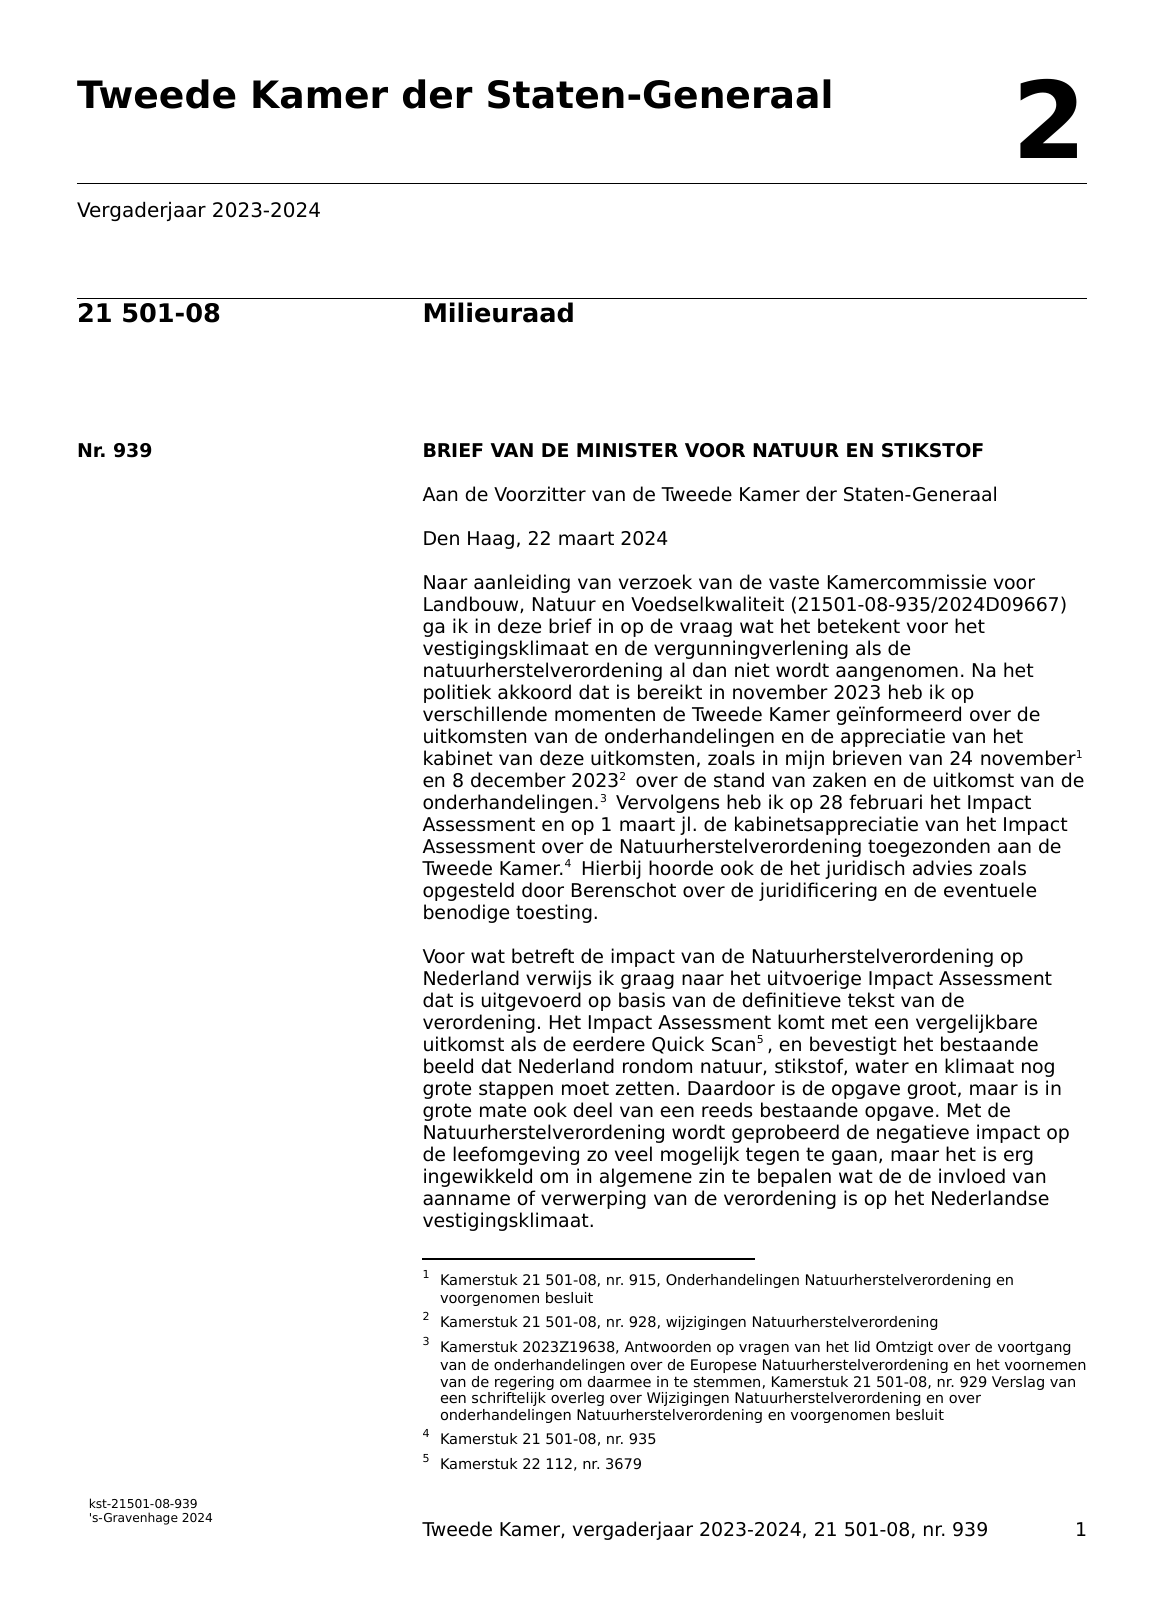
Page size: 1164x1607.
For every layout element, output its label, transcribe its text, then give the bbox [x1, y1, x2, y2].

table_header 2 [886, 59, 1087, 183]
text Aan de Voorzitter van de Tweede Kamer der Staten-Generaal [422, 484, 1087, 506]
text 's-Gravenhage 2024 [88, 1511, 323, 1525]
text Kamerstuk 21 501-08, nr. 935 [422, 1427, 1087, 1449]
text Voor wat betreft de impact van de Natuurherstelverordening op Nederland verwijs ik graag naar het uitvoerige Impact Assessment dat is uitgevoerd op basis van de definitieve tekst van de verordening. Het Impact Assessment komt met een vergelijkbare uitkomst als de eerdere Quick Scan, en bevestigt het bestaande beeld dat Nederland rondom natuur, stikstof, water en klimaat nog grote stappen moet zetten. Daardoor is de opgave groot, maar is in grote mate ook deel van een reeds bestaande opgave. Met de Natuurherstelverordening wordt geprobeerd de negatieve impact op de leefomgeving zo veel mogelijk tegen te gaan, maar het is erg ingewikkeld om in algemene zin te bepalen wat de de invloed van aanname of verwerping van de verordening is op het Nederlandse vestigingsklimaat. [422, 946, 1087, 1232]
subtitle Nr. 939 BRIEF VAN DE MINISTER VOOR NATUUR EN STIKSTOF [77, 440, 1087, 462]
text Den Haag, 22 maart 2024 [422, 528, 1087, 550]
text Kamerstuk 21 501-08, nr. 915, Onderhandelingen Natuurherstelverordening en voorgenomen besluit [422, 1268, 1087, 1307]
text Kamerstuk 2023Z19638, Antwoorden op vragen van het lid Omtzigt over de voortgang van de onderhandelingen over de Europese Natuurherstelverordening en het voornemen van de regering om daarmee in te stemmen, Kamerstuk 21 501-08, nr. 929 Verslag van een schriftelijk overleg over Wijzigingen Natuurherstelverordening en over onderhandelingen Natuurherstelverordening en voorgenomen besluit [422, 1335, 1087, 1424]
text Kamerstuk 21 501-08, nr. 928, wijzigingen Natuurherstelverordening [422, 1310, 1087, 1332]
table_header Tweede Kamer der Staten-Generaal [77, 59, 886, 183]
text Naar aanleiding van verzoek van de vaste Kamercommissie voor Landbouw, Natuur en Voedselkwaliteit (21501-08-935/2024D09667) ga ik in deze brief in op de vraag wat het betekent voor het vestigingsklimaat en de vergunningverlening als de natuurherstelverordening al dan niet wordt aangenomen. Na het politiek akkoord dat is bereikt in november 2023 heb ik op verschillende momenten de Tweede Kamer geïnformeerd over de uitkomsten van de onderhandelingen en de appreciatie van het kabinet van deze uitkomsten, zoals in mijn brieven van 24 november en 8 december 2023 over de stand van zaken en de uitkomst van de onderhandelingen. Vervolgens heb ik op 28 februari het Impact Assessment en op 1 maart jl. de kabinetsappreciatie van het Impact Assessment over de Natuurherstelverordening toegezonden aan de Tweede Kamer. Hierbij hoorde ook de het juridisch advies zoals opgesteld door Berenschot over de juridificering en de eventuele benodige toesting. [422, 572, 1087, 924]
text kst-21501-08-939 [88, 1497, 323, 1511]
text Kamerstuk 22 112, nr. 3679 [422, 1452, 1087, 1474]
subtitle 21 501-08 Milieuraad [77, 299, 1087, 329]
table_cell Vergaderjaar 2023-2024 [77, 184, 1087, 298]
